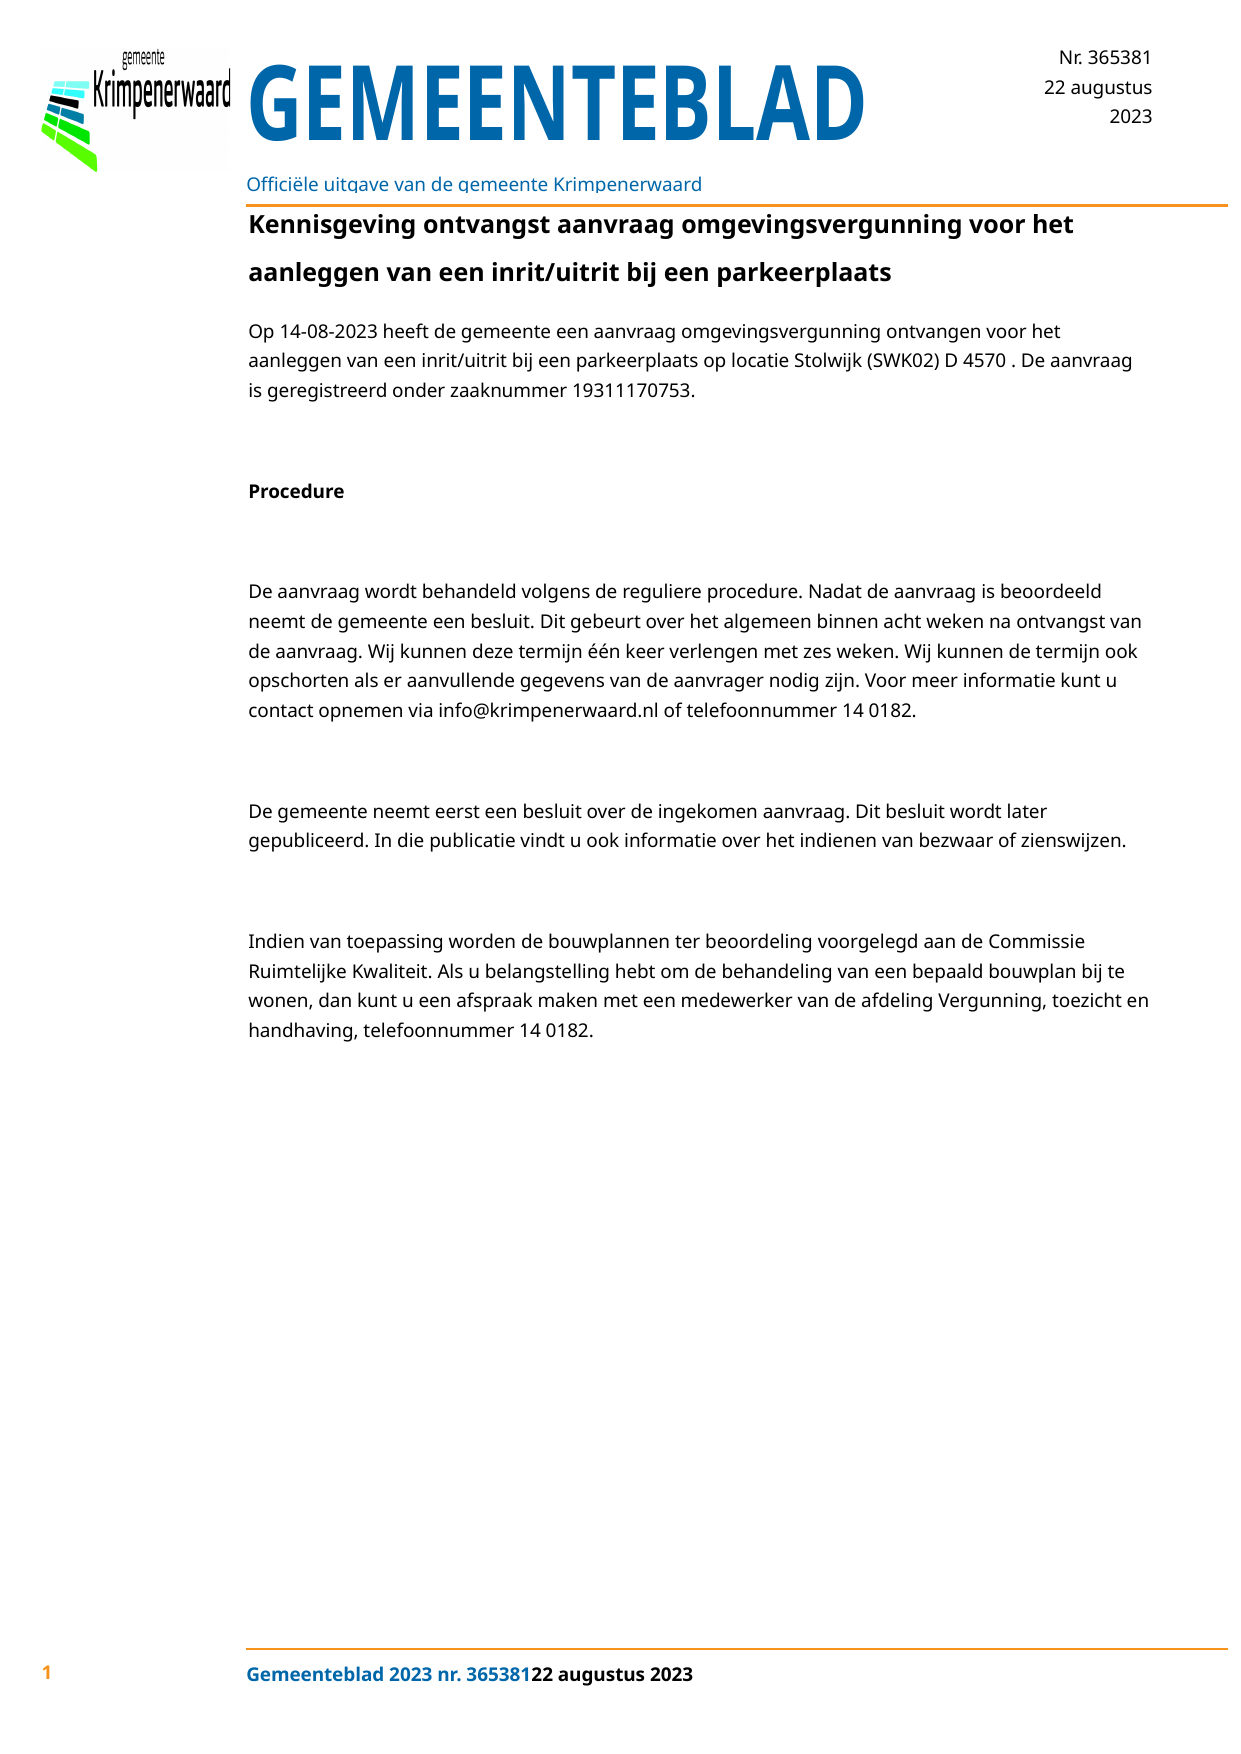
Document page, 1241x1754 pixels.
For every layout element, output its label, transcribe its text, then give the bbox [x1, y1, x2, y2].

text Indien van toepassing worden de bouwplannen ter beoordeling voorgelegd aan de Commissie Ruimtelijke Kwaliteit. Als u belangstelling hebt om de behandeling van een bepaald bouwplan bij te wonen, dan kunt u een afspraak maken met een medewerker van de afdeling Vergunning, toezicht en handhaving, telefoonnummer 14 0182. [248, 928, 1152, 1043]
text De gemeente neemt eerst een besluit over de ingekomen aanvraag. Dit besluit wordt later gepubliceerd. In die publicatie vindt u ook informatie over het indienen van bezwaar of zienswijzen. [248, 798, 1152, 853]
text Kennisgeving ontvangst aanvraag omgevingsvergunning voor het aanleggen van een inrit/uitrit bij een parkeerplaats [248, 207, 1152, 288]
text Procedure [248, 478, 1152, 504]
picture [41, 47, 231, 172]
text De aanvraag wordt behandeld volgens de reguliere procedure. Nadat de aanvraag is beoordeeld neemt de gemeente een besluit. Dit gebeurt over het algemeen binnen acht weken na ontvangst van de aanvraag. Wij kunnen deze termijn één keer verlengen met zes weken. Wij kunnen de termijn ook opschorten als er aanvullende gegevens van de aanvrager nodig zijn. Voor meer informatie kunt u contact opnemen via info@krimpenerwaard.nl of telefoonnummer 14 0182. [248, 579, 1152, 723]
text Op 14-08-2023 heeft de gemeente een aanvraag omgevingsvergunning ontvangen voor het aanleggen van een inrit/uitrit bij een parkeerplaats op locatie Stolwijk (SWK02) D 4570 . De aanvraag is geregistreerd onder zaaknummer 19311170753. [248, 318, 1152, 403]
